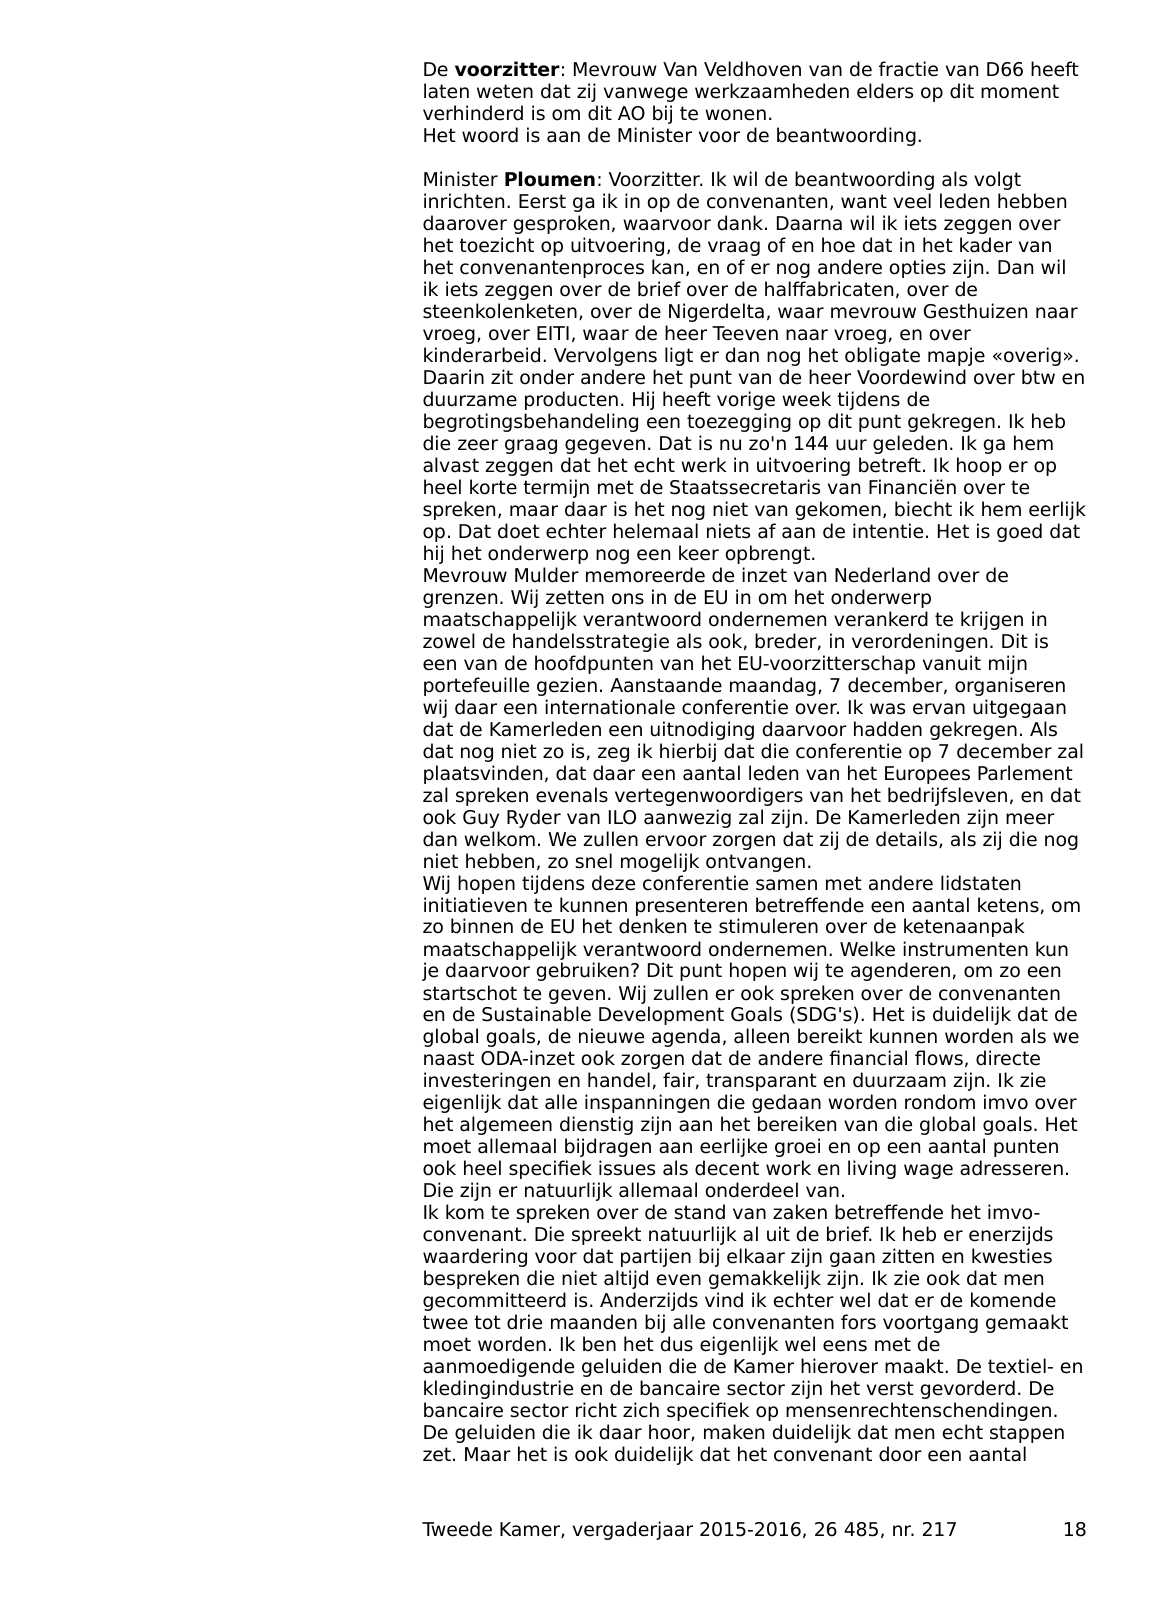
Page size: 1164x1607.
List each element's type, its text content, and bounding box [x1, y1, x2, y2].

text De voorzitter: Mevrouw Van Veldhoven van de fractie van D66 heeft laten weten dat zij vanwege werkzaamheden elders op dit moment verhinderd is om dit AO bij te wonen. [422, 59, 1087, 125]
text Mevrouw Mulder memoreerde de inzet van Nederland over de grenzen. Wij zetten ons in de EU in om het onderwerp maatschappelijk verantwoord ondernemen verankerd te krijgen in zowel de handelsstrategie als ook, breder, in verordeningen. Dit is een van de hoofdpunten van het EU-voorzitterschap vanuit mijn portefeuille gezien. Aanstaande maandag, 7 december, organiseren wij daar een internationale conferentie over. Ik was ervan uitgegaan dat de Kamerleden een uitnodiging daarvoor hadden gekregen. Als dat nog niet zo is, zeg ik hierbij dat die conferentie op 7 december zal plaatsvinden, dat daar een aantal leden van het Europees Parlement zal spreken evenals vertegenwoordigers van het bedrijfsleven, en dat ook Guy Ryder van ILO aanwezig zal zijn. De Kamerleden zijn meer dan welkom. We zullen ervoor zorgen dat zij de details, als zij die nog niet hebben, zo snel mogelijk ontvangen. [422, 565, 1087, 872]
text Minister Ploumen: Voorzitter. Ik wil de beantwoording als volgt inrichten. Eerst ga ik in op de convenanten, want veel leden hebben daarover gesproken, waarvoor dank. Daarna wil ik iets zeggen over het toezicht op uitvoering, de vraag of en hoe dat in het kader van het convenantenproces kan, en of er nog andere opties zijn. Dan wil ik iets zeggen over de brief over de halffabricaten, over de steenkolenketen, over de Nigerdelta, waar mevrouw Gesthuizen naar vroeg, over EITI, waar de heer Teeven naar vroeg, en over kinderarbeid. Vervolgens ligt er dan nog het obligate mapje «overig». Daarin zit onder andere het punt van de heer Voordewind over btw en duurzame producten. Hij heeft vorige week tijdens de begrotingsbehandeling een toezegging op dit punt gekregen. Ik heb die zeer graag gegeven. Dat is nu zo'n 144 uur geleden. Ik ga hem alvast zeggen dat het echt werk in uitvoering betreft. Ik hoop er op heel korte termijn met de Staatssecretaris van Financiën over te spreken, maar daar is het nog niet van gekomen, biecht ik hem eerlijk op. Dat doet echter helemaal niets af aan de intentie. Het is goed dat hij het onderwerp nog een keer opbrengt. [422, 169, 1087, 565]
text Ik kom te spreken over de stand van zaken betreffende het imvo-convenant. Die spreekt natuurlijk al uit de brief. Ik heb er enerzijds waardering voor dat partijen bij elkaar zijn gaan zitten en kwesties bespreken die niet altijd even gemakkelijk zijn. Ik zie ook dat men gecommitteerd is. Anderzijds vind ik echter wel dat er de komende twee tot drie maanden bij alle convenanten fors voortgang gemaakt moet worden. Ik ben het dus eigenlijk wel eens met de aanmoedigende geluiden die de Kamer hierover maakt. De textiel- en kledingindustrie en de bancaire sector zijn het verst gevorderd. De bancaire sector richt zich specifiek op mensenrechtenschendingen. De geluiden die ik daar hoor, maken duidelijk dat men echt stappen zet. Maar het is ook duidelijk dat het convenant door een aantal [422, 1202, 1087, 1466]
text Wij hopen tijdens deze conferentie samen met andere lidstaten initiatieven te kunnen presenteren betreffende een aantal ketens, om zo binnen de EU het denken te stimuleren over de ketenaanpak maatschappelijk verantwoord ondernemen. Welke instrumenten kun je daarvoor gebruiken? Dit punt hopen wij te agenderen, om zo een startschot te geven. Wij zullen er ook spreken over de convenanten en de Sustainable Development Goals (SDG's). Het is duidelijk dat de global goals, de nieuwe agenda, alleen bereikt kunnen worden als we naast ODA-inzet ook zorgen dat de andere financial flows, directe investeringen en handel, fair, transparant en duurzaam zijn. Ik zie eigenlijk dat alle inspanningen die gedaan worden rondom imvo over het algemeen dienstig zijn aan het bereiken van die global goals. Het moet allemaal bijdragen aan eerlijke groei en op een aantal punten ook heel specifiek issues als decent work en living wage adresseren. Die zijn er natuurlijk allemaal onderdeel van. [422, 872, 1087, 1202]
text Het woord is aan de Minister voor de beantwoording. [422, 125, 1087, 147]
